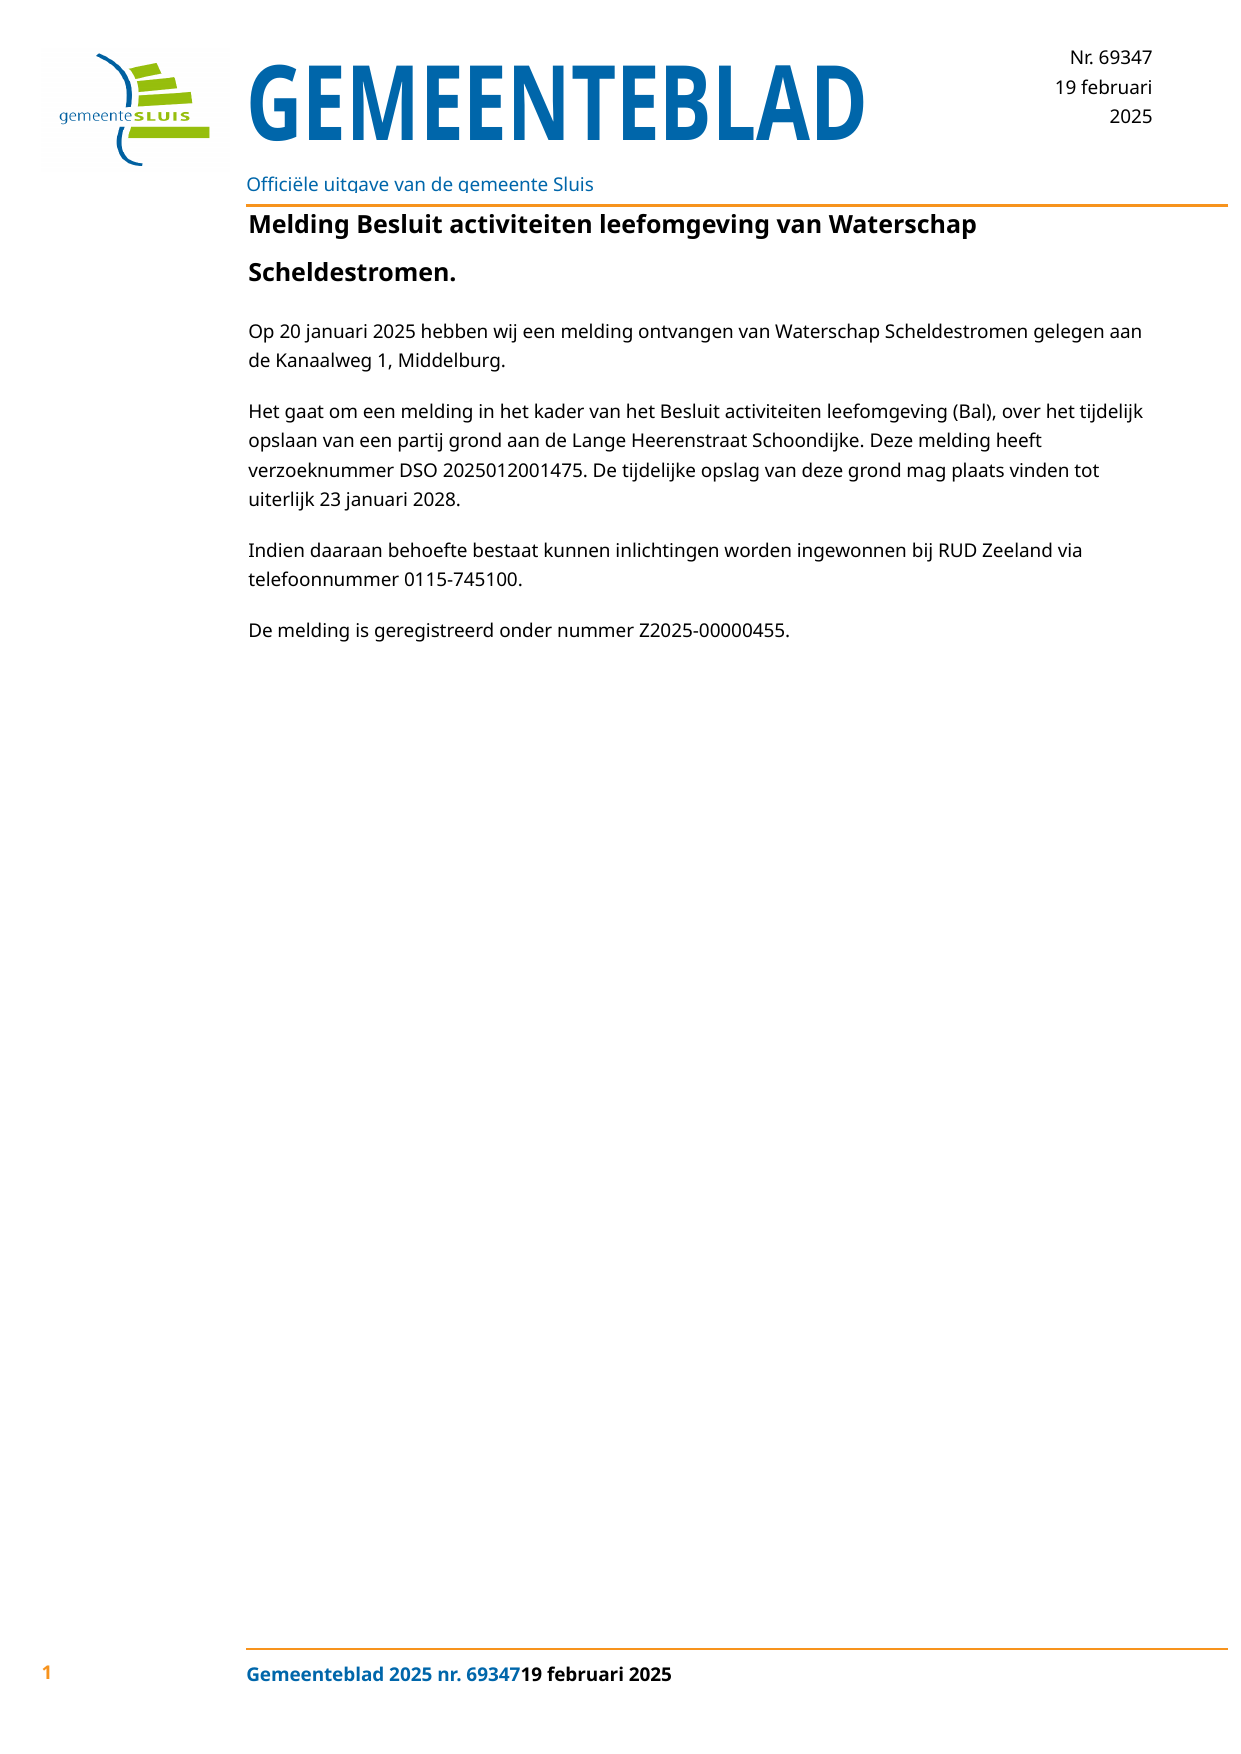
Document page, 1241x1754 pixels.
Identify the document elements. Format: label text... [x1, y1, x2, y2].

picture [41, 47, 231, 172]
text Melding Besluit activiteiten leefomgeving van Waterschap Scheldestromen. [248, 207, 1152, 288]
text Indien daaraan behoefte bestaat kunnen inlichtingen worden ingewonnen bij RUD Zeeland via telefoonnummer 0115-745100. [248, 537, 1152, 592]
text Op 20 januari 2025 hebben wij een melding ontvangen van Waterschap Scheldestromen gelegen aan de Kanaalweg 1, Middelburg. [248, 318, 1152, 373]
text De melding is geregistreerd onder nummer Z2025-00000455. [248, 617, 1152, 643]
text Het gaat om een melding in het kader van het Besluit activiteiten leefomgeving (Bal), over het tijdelijk opslaan van een partij grond aan de Lange Heerenstraat Schoondijke. Deze melding heeft verzoeknummer DSO 2025012001475. De tijdelijke opslag van deze grond mag plaats vinden tot uiterlijk 23 januari 2028. [248, 398, 1152, 512]
